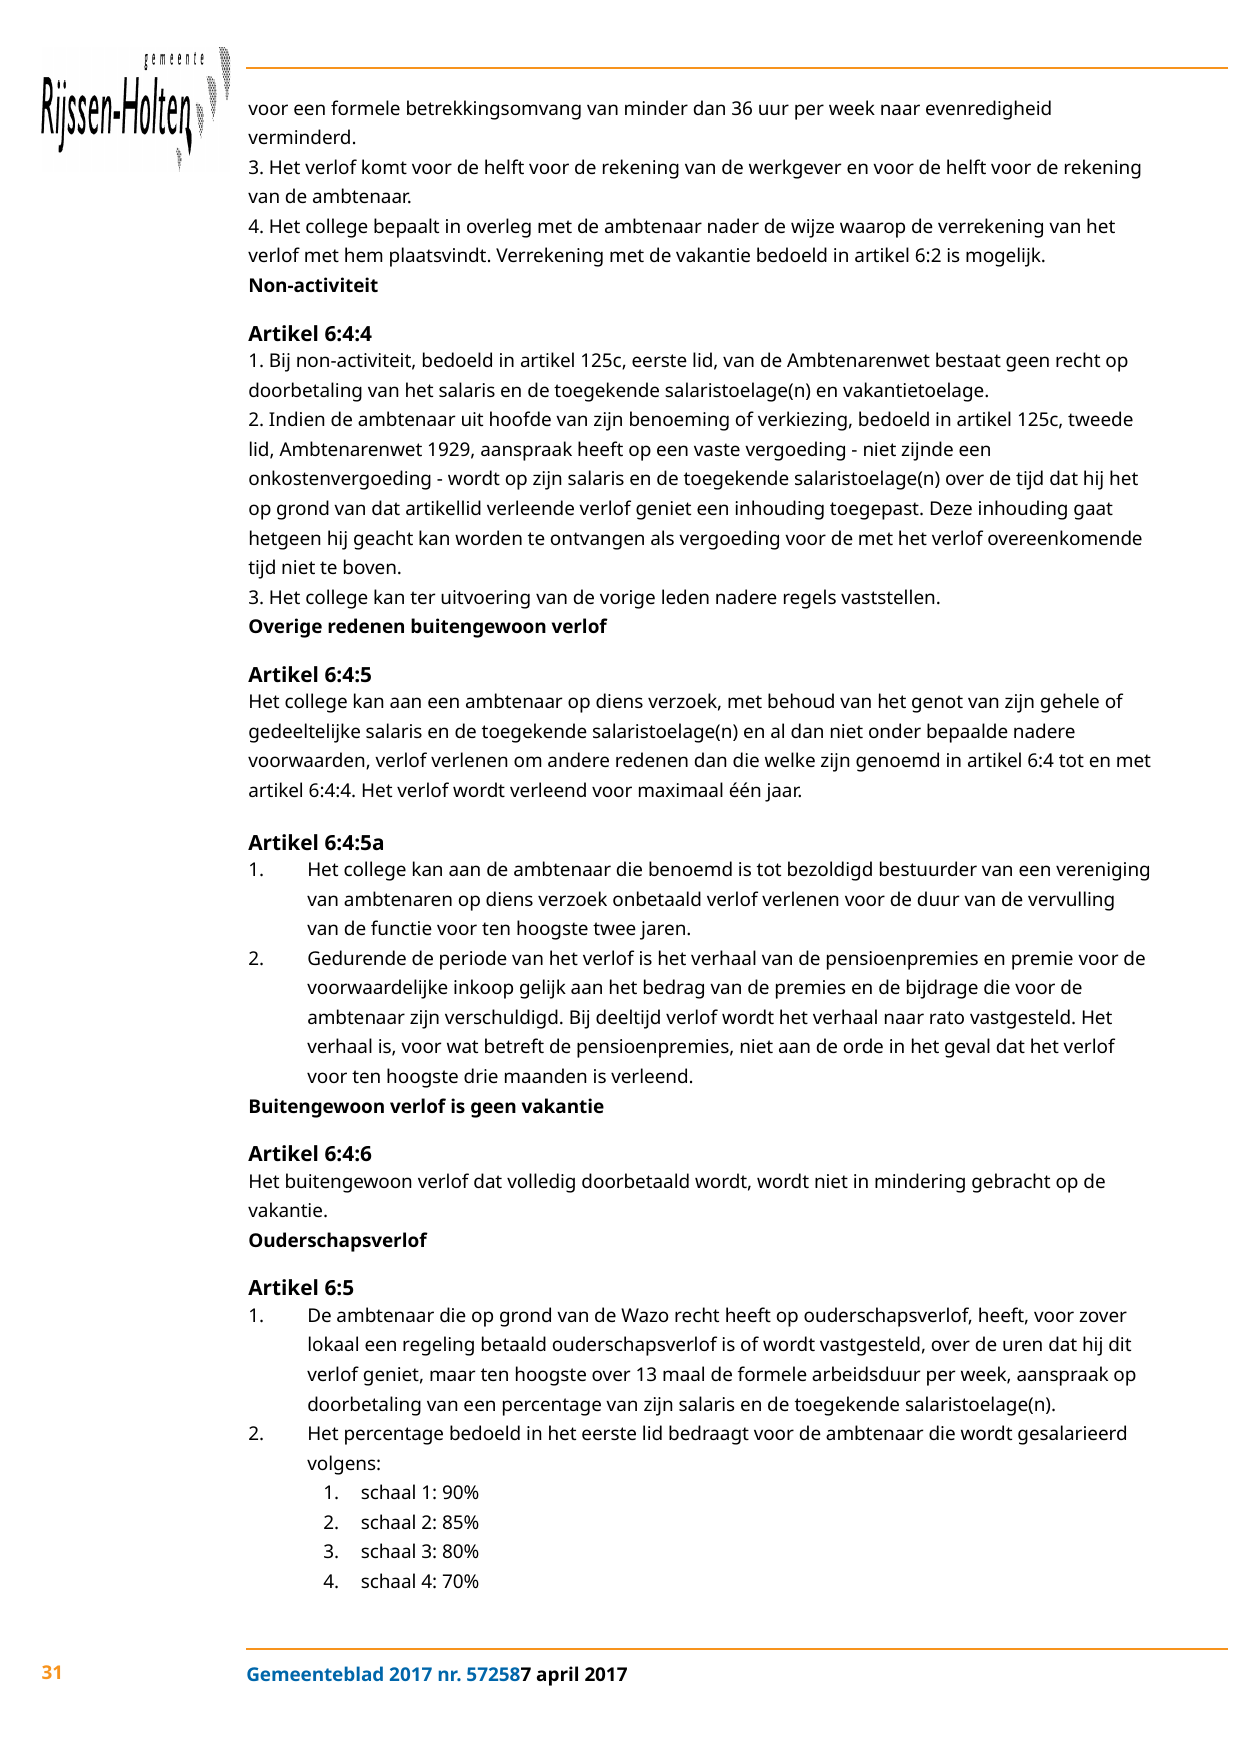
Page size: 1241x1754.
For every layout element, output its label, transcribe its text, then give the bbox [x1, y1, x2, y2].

list Het college kan aan de ambtenaar die benoemd is tot bezoldigd bestuurder van een vereniging van ambtenaren op diens verzoek onbetaald verlof verlenen voor de duur van de vervulling van de functie voor ten hoogste twee jaren. [248, 856, 1152, 941]
list De ambtenaar die op grond van de Wazo recht heeft op ouderschapsverlof, heeft, voor zover lokaal een regeling betaald ouderschapsverlof is of wordt vastgesteld, over de uren dat hij dit verlof geniet, maar ten hoogste over 13 maal de formele arbeidsduur per week, aanspraak op doorbetaling van een percentage van zijn salaris en de toegekende salaristoelage(n). [248, 1302, 1152, 1416]
list schaal 3: 80% [323, 1539, 1152, 1564]
text Buitengewoon verlof is geen vakantie [248, 1093, 1152, 1118]
text 2. Indien de ambtenaar uit hoofde van zijn benoeming of verkiezing, bedoeld in artikel 125c, tweede lid, Ambtenarenwet 1929, aanspraak heeft op een vaste vergoeding - niet zijnde een onkostenvergoeding - wordt op zijn salaris en de toegekende salaristoelage(n) over de tijd dat hij het op grond van dat artikellid verleende verlof geniet een inhouding toegepast. Deze inhouding gaat hetgeen hij geacht kan worden te ontvangen als vergoeding voor de met het verlof overeenkomende tijd niet te boven. [248, 406, 1152, 580]
text Artikel 6:4:5 [248, 660, 1152, 688]
text 3. Het verlof komt voor de helft voor de rekening van de werkgever en voor de helft voor de rekening van de ambtenaar. [248, 154, 1152, 209]
text Artikel 6:4:5a [248, 828, 1152, 856]
text Artikel 6:5 [248, 1273, 1152, 1302]
list Gedurende de periode van het verlof is het verhaal van de pensioenpremies en premie voor de voorwaardelijke inkoop gelijk aan het bedrag van de premies en de bijdrage die voor de ambtenaar zijn verschuldigd. Bij deeltijd verlof wordt het verhaal naar rato vastgesteld. Het verhaal is, voor wat betreft de pensioenpremies, niet aan de orde in het geval dat het verlof voor ten hoogste drie maanden is verleend. [248, 945, 1152, 1089]
list schaal 1: 90% [323, 1479, 1152, 1505]
text 4. Het college bepaalt in overleg met de ambtenaar nader de wijze waarop de verrekening van het verlof met hem plaatsvindt. Verrekening met de vakantie bedoeld in artikel 6:2 is mogelijk. [248, 213, 1152, 268]
text Het college kan aan een ambtenaar op diens verzoek, met behoud van het genot van zijn gehele of gedeeltelijke salaris en de toegekende salaristoelage(n) en al dan niet onder bepaalde nadere voorwaarden, verlof verlenen om andere redenen dan die welke zijn genoemd in artikel 6:4 tot en met artikel 6:4:4. Het verlof wordt verleend voor maximaal één jaar. [248, 688, 1152, 803]
text Artikel 6:4:4 [248, 319, 1152, 347]
text Overige redenen buitengewoon verlof [248, 613, 1152, 639]
text Non-activiteit [248, 272, 1152, 298]
picture [41, 47, 231, 172]
text Het buitengewoon verlof dat volledig doorbetaald wordt, wordt niet in mindering gebracht op de vakantie. [248, 1168, 1152, 1223]
text Ouderschapsverlof [248, 1227, 1152, 1253]
list schaal 2: 85% [323, 1509, 1152, 1535]
list Het percentage bedoeld in het eerste lid bedraagt voor de ambtenaar die wordt gesalarieerd volgens: [248, 1420, 1152, 1476]
text 3. Het college kan ter uitvoering van de vorige leden nadere regels vaststellen. [248, 584, 1152, 610]
text 1. Bij non-activiteit, bedoeld in artikel 125c, eerste lid, van de Ambtenarenwet bestaat geen recht op doorbetaling van het salaris en de toegekende salaristoelage(n) en vakantietoelage. [248, 347, 1152, 403]
text Artikel 6:4:6 [248, 1139, 1152, 1168]
list schaal 4: 70% [323, 1568, 1152, 1594]
text voor een formele betrekkingsomvang van minder dan 36 uur per week naar evenredigheid verminderd. [248, 95, 1152, 150]
